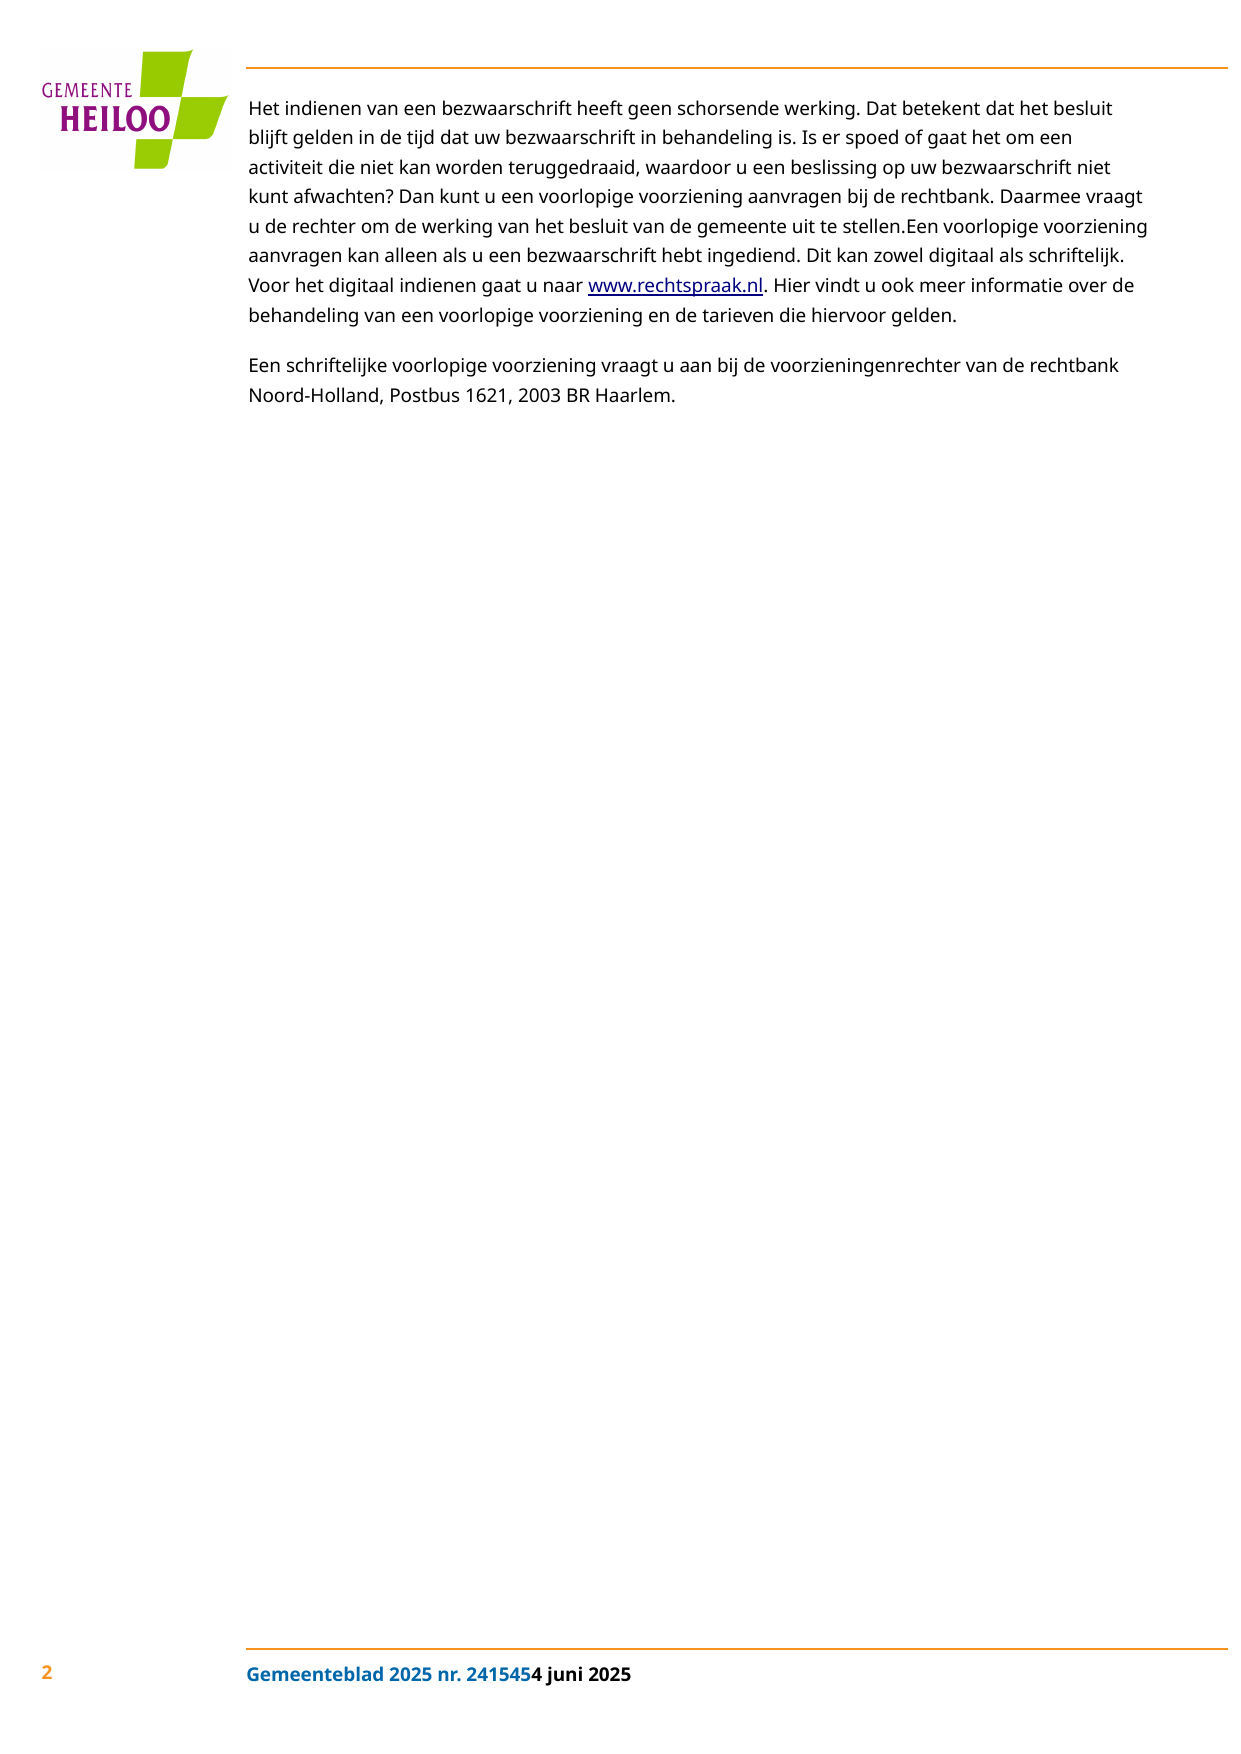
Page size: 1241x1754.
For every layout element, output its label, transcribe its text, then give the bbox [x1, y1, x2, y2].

text Het indienen van een bezwaarschrift heeft geen schorsende werking. Dat betekent dat het besluit blijft gelden in de tijd dat uw bezwaarschrift in behandeling is. Is er spoed of gaat het om een activiteit die niet kan worden teruggedraaid, waardoor u een beslissing op uw bezwaarschrift niet kunt afwachten? Dan kunt u een voorlopige voorziening aanvragen bij de rechtbank. Daarmee vraagt u de rechter om de werking van het besluit van de gemeente uit te stellen.Een voorlopige voorziening aanvragen kan alleen als u een bezwaarschrift hebt ingediend. Dit kan zowel digitaal als schriftelijk. Voor het digitaal indienen gaat u naar www.rechtspraak.nl. Hier vindt u ook meer informatie over de behandeling van een voorlopige voorziening en de tarieven die hiervoor gelden. [248, 95, 1152, 328]
picture [41, 47, 231, 172]
text Een schriftelijke voorlopige voorziening vraagt u aan bij de voorzieningenrechter van de rechtbank Noord-Holland, Postbus 1621, 2003 BR Haarlem. [248, 352, 1152, 408]
